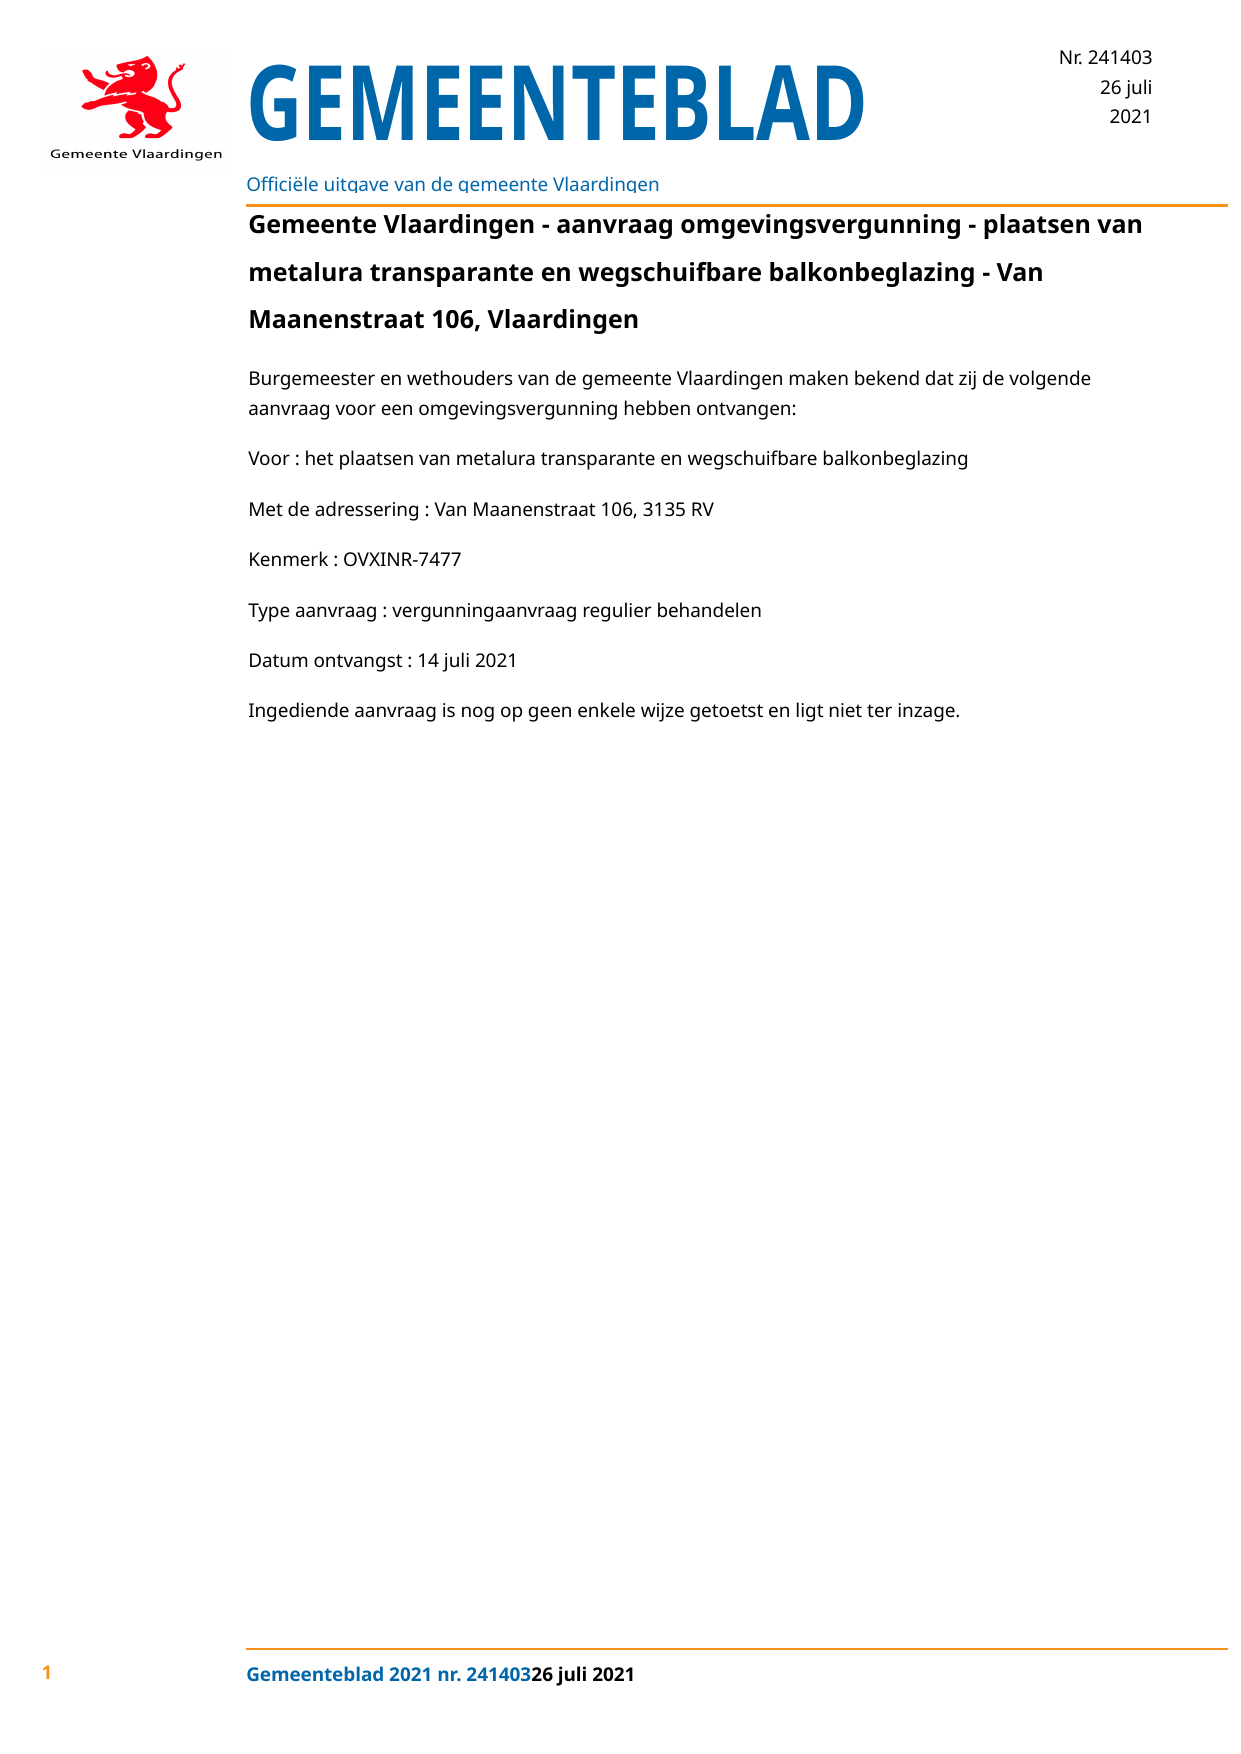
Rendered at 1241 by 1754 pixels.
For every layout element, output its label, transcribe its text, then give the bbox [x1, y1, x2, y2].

text Burgemeester en wethouders van de gemeente Vlaardingen maken bekend dat zij de volgende aanvraag voor een omgevingsvergunning hebben ontvangen: [248, 366, 1152, 421]
text Ingediende aanvraag is nog op geen enkele wijze getoetst en ligt niet ter inzage. [248, 698, 1152, 723]
text Met de adressering : Van Maanenstraat 106, 3135 RV [248, 496, 1152, 522]
text Type aanvraag : vergunningaanvraag regulier behandelen [248, 597, 1152, 622]
text Datum ontvangst : 14 juli 2021 [248, 647, 1152, 673]
text Kenmerk : OVXINR-7477 [248, 546, 1152, 572]
text Voor : het plaatsen van metalura transparante en wegschuifbare balkonbeglazing [248, 446, 1152, 471]
text Gemeente Vlaardingen - aanvraag omgevingsvergunning - plaatsen van metalura transparante en wegschuifbare balkonbeglazing - Van Maanenstraat 106, Vlaardingen [248, 207, 1152, 336]
picture [41, 47, 231, 172]
